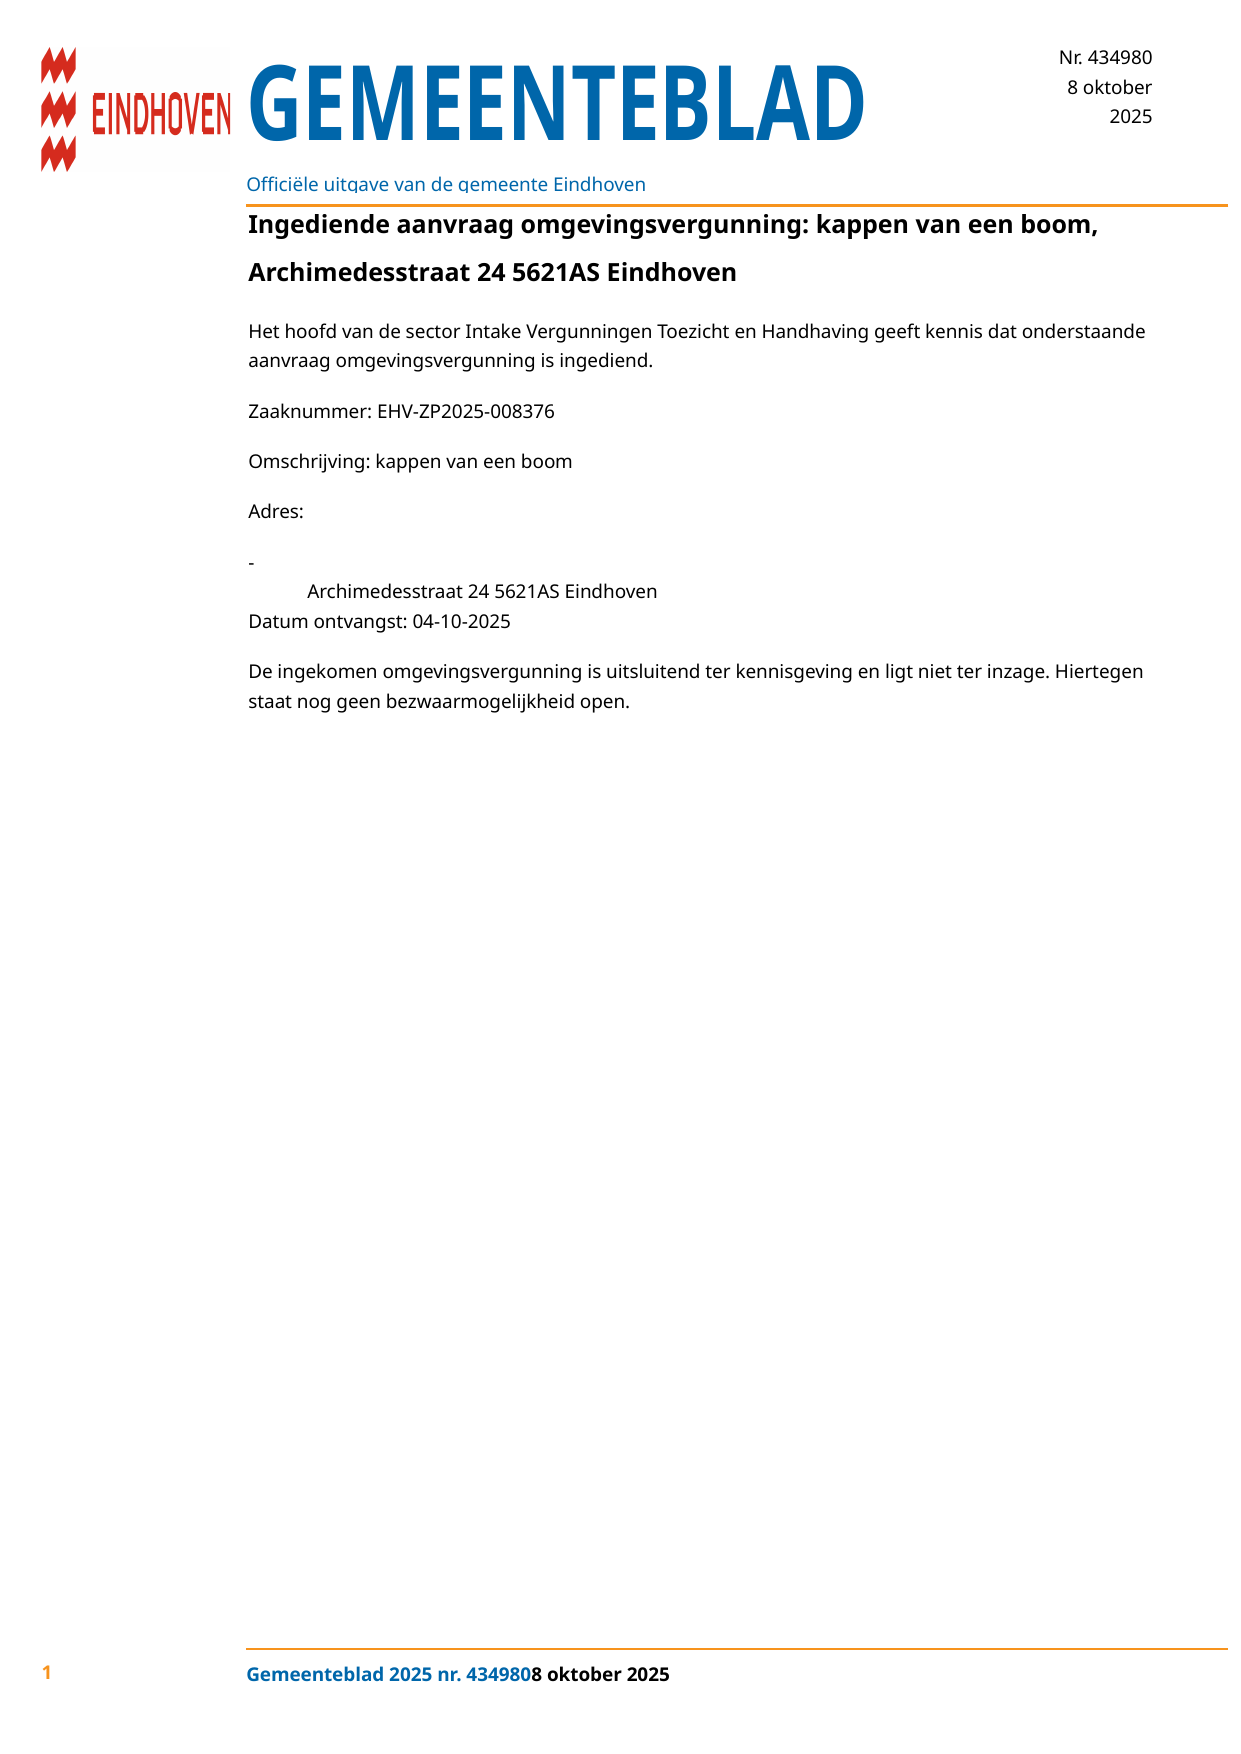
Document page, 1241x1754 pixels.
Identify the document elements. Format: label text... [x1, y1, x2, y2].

picture [41, 47, 231, 172]
text Omschrijving: kappen van een boom [248, 448, 1152, 474]
list Archimedesstraat 24 5621AS Eindhoven [248, 579, 1152, 604]
text Zaaknummer: EHV-ZP2025-008376 [248, 398, 1152, 424]
text De ingekomen omgevingsvergunning is uitsluitend ter kennisgeving en ligt niet ter inzage. Hiertegen staat nog geen bezwaarmogelijkheid open. [248, 659, 1152, 714]
text Ingediende aanvraag omgevingsvergunning: kappen van een boom, Archimedesstraat 24 5621AS Eindhoven [248, 207, 1152, 288]
text Adres: [248, 499, 1152, 524]
text Datum ontvangst: 04-10-2025 [248, 608, 1152, 634]
text Het hoofd van de sector Intake Vergunningen Toezicht en Handhaving geeft kennis dat onderstaande aanvraag omgevingsvergunning is ingediend. [248, 318, 1152, 373]
